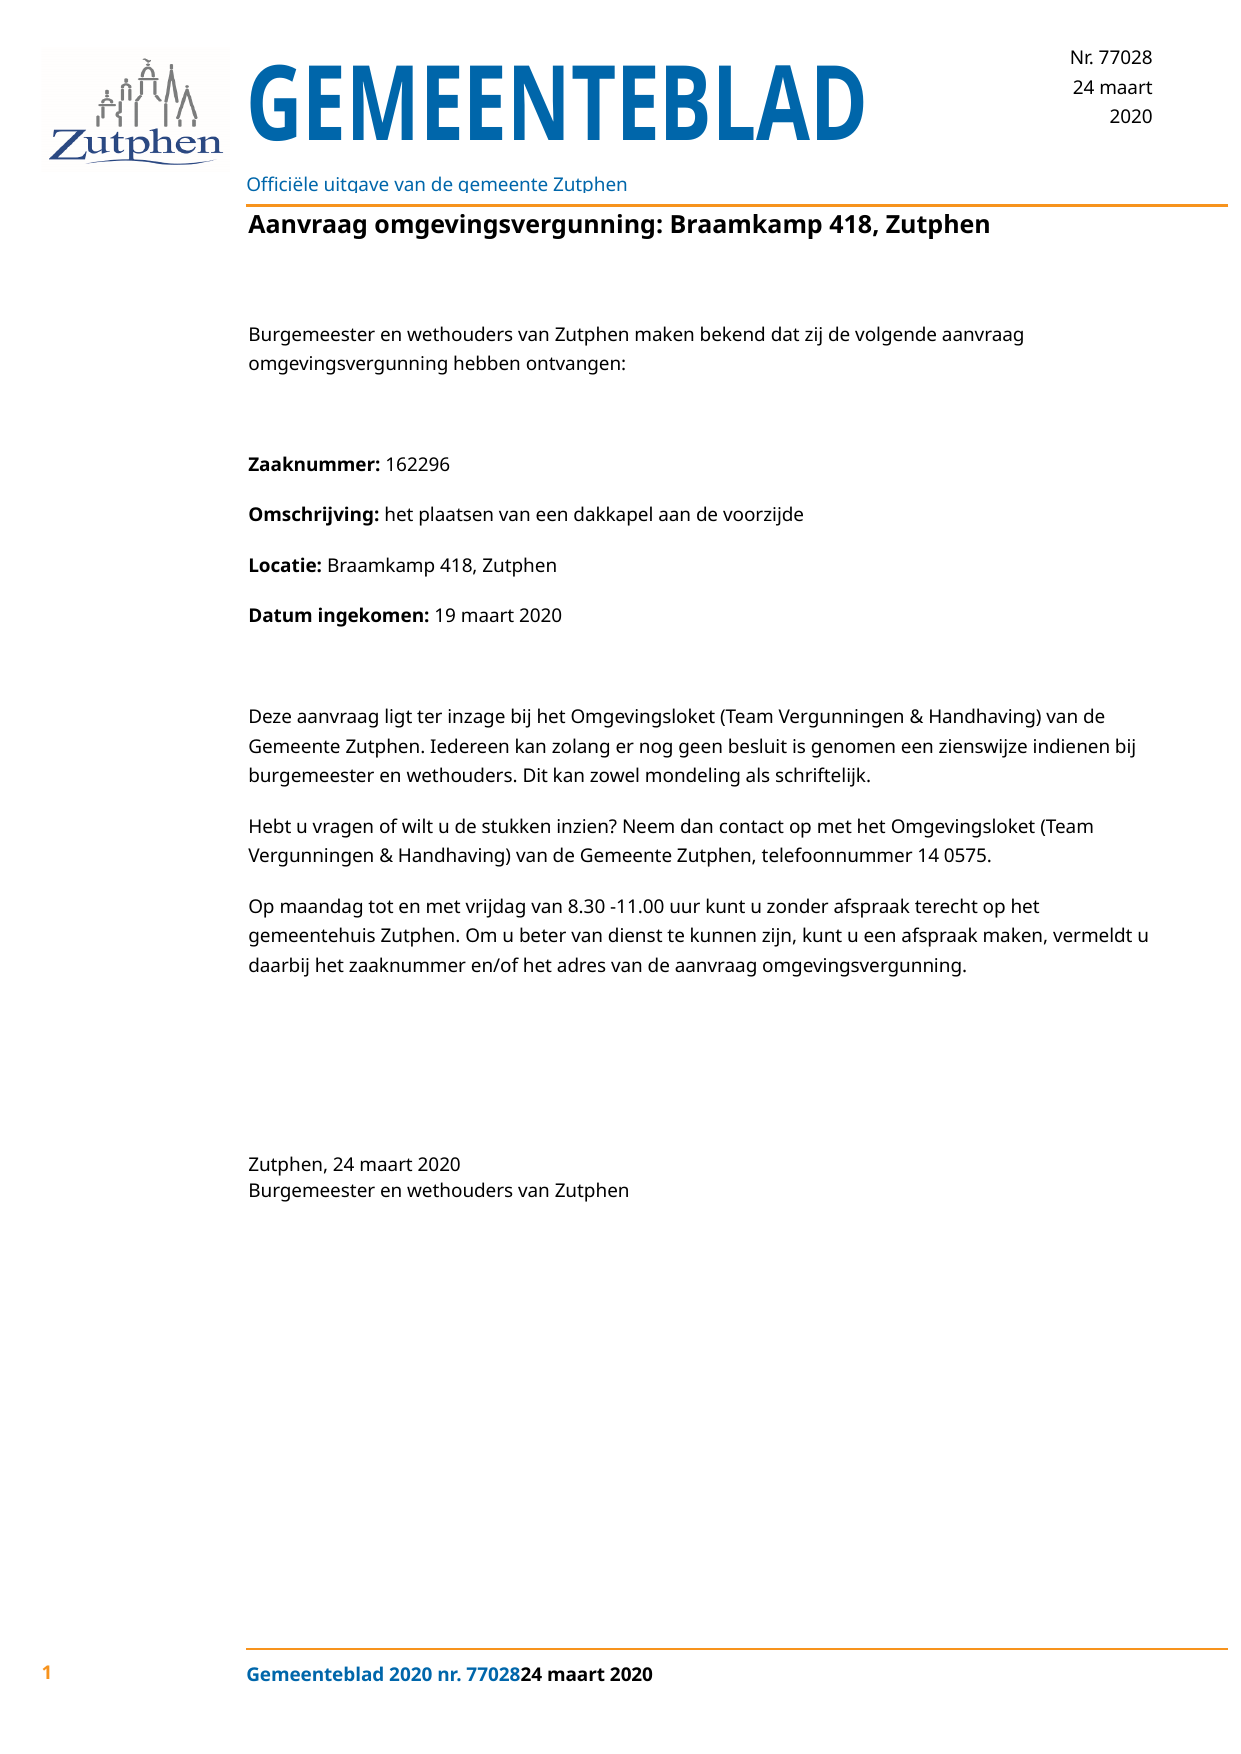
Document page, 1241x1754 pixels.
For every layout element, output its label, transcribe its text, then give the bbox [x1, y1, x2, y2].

text Locatie: Braamkamp 418, Zutphen [248, 552, 1152, 578]
text Burgemeester en wethouders van Zutphen [248, 1177, 1152, 1202]
text Hebt u vragen of wilt u de stukken inzien? Neem dan contact op met het Omgevingsloket (Team Vergunningen & Handhaving) van de Gemeente Zutphen, telefoonnummer 14 0575. [248, 813, 1152, 868]
picture [41, 47, 231, 172]
text Deze aanvraag ligt ter inzage bij het Omgevingsloket (Team Vergunningen & Handhaving) van de Gemeente Zutphen. Iedereen kan zolang er nog geen besluit is genomen een zienswijze indienen bij burgemeester en wethouders. Dit kan zowel mondeling als schriftelijk. [248, 703, 1152, 788]
text Op maandag tot en met vrijdag van 8.30 -11.00 uur kunt u zonder afspraak terecht op het gemeentehuis Zutphen. Om u beter van dienst te kunnen zijn, kunt u een afspraak maken, vermeldt u daarbij het zaaknummer en/of het adres van de aanvraag omgevingsvergunning. [248, 893, 1152, 978]
text Aanvraag omgevingsvergunning: Braamkamp 418, Zutphen [248, 207, 1152, 241]
text Zutphen, 24 maart 2020 [248, 1151, 1152, 1177]
text Zaaknummer: 162296 [248, 451, 1152, 477]
text Burgemeester en wethouders van Zutphen maken bekend dat zij de volgende aanvraag omgevingsvergunning hebben ontvangen: [248, 321, 1152, 376]
text Datum ingekomen: 19 maart 2020 [248, 602, 1152, 628]
text Omschrijving: het plaatsen van een dakkapel aan de voorzijde [248, 502, 1152, 527]
